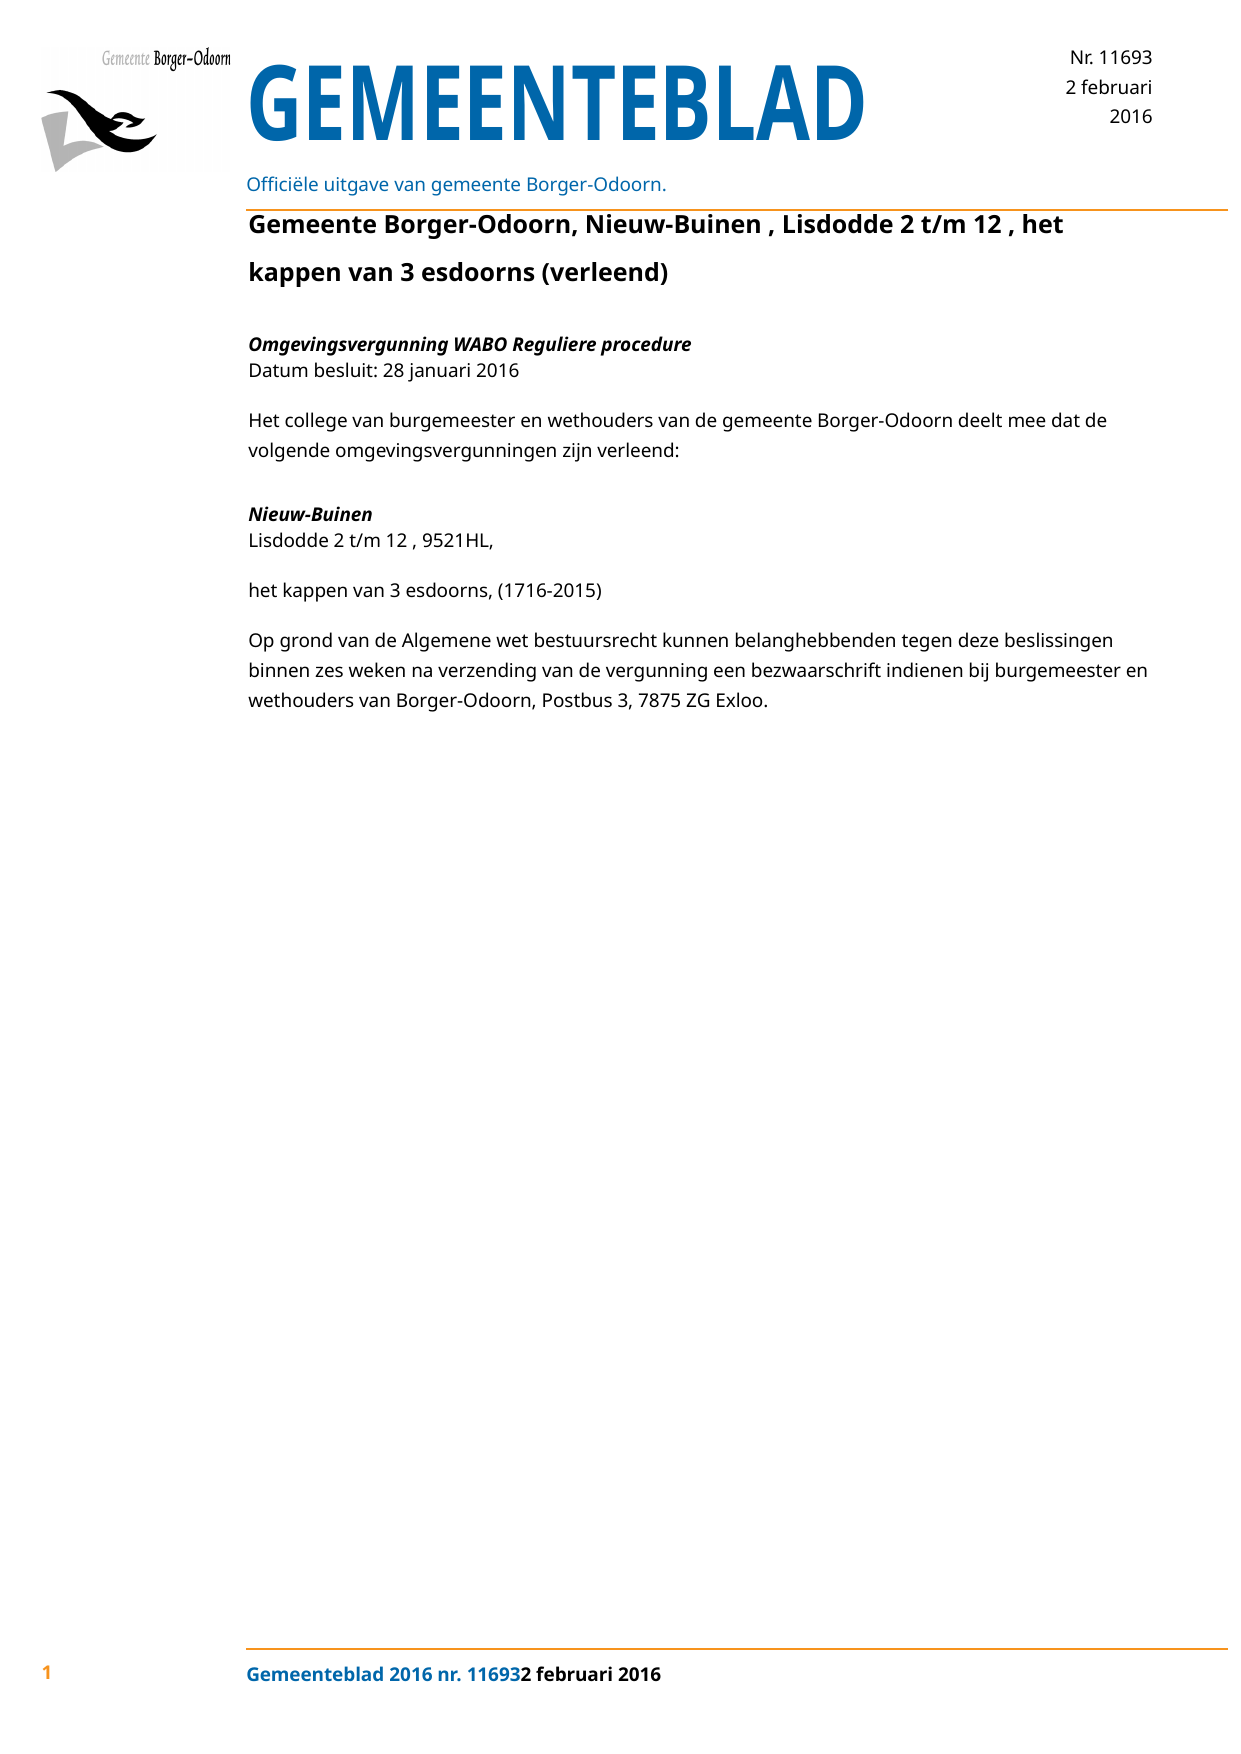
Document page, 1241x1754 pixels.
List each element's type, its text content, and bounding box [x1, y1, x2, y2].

text Omgevingsvergunning WABO Reguliere procedure [248, 331, 1152, 357]
text het kappen van 3 esdoorns, (1716-2015) [248, 577, 1152, 603]
text Gemeente Borger-Odoorn, Nieuw-Buinen , Lisdodde 2 t/m 12 , het kappen van 3 esdoorns (verleend) [248, 211, 1152, 288]
picture [41, 47, 231, 172]
text Lisdodde 2 t/m 12 , 9521HL, [248, 527, 1152, 553]
text Het college van burgemeester en wethouders van de gemeente Borger-Odoorn deelt mee dat de volgende omgevingsvergunningen zijn verleend: [248, 408, 1152, 463]
text Nieuw-Buinen [248, 501, 1152, 527]
text Datum besluit: 28 januari 2016 [248, 357, 1152, 383]
text Op grond van de Algemene wet bestuursrecht kunnen belanghebbenden tegen deze beslissingen binnen zes weken na verzending van de vergunning een bezwaarschrift indienen bij burgemeester en wethouders van Borger-Odoorn, Postbus 3, 7875 ZG Exloo. [248, 628, 1152, 713]
